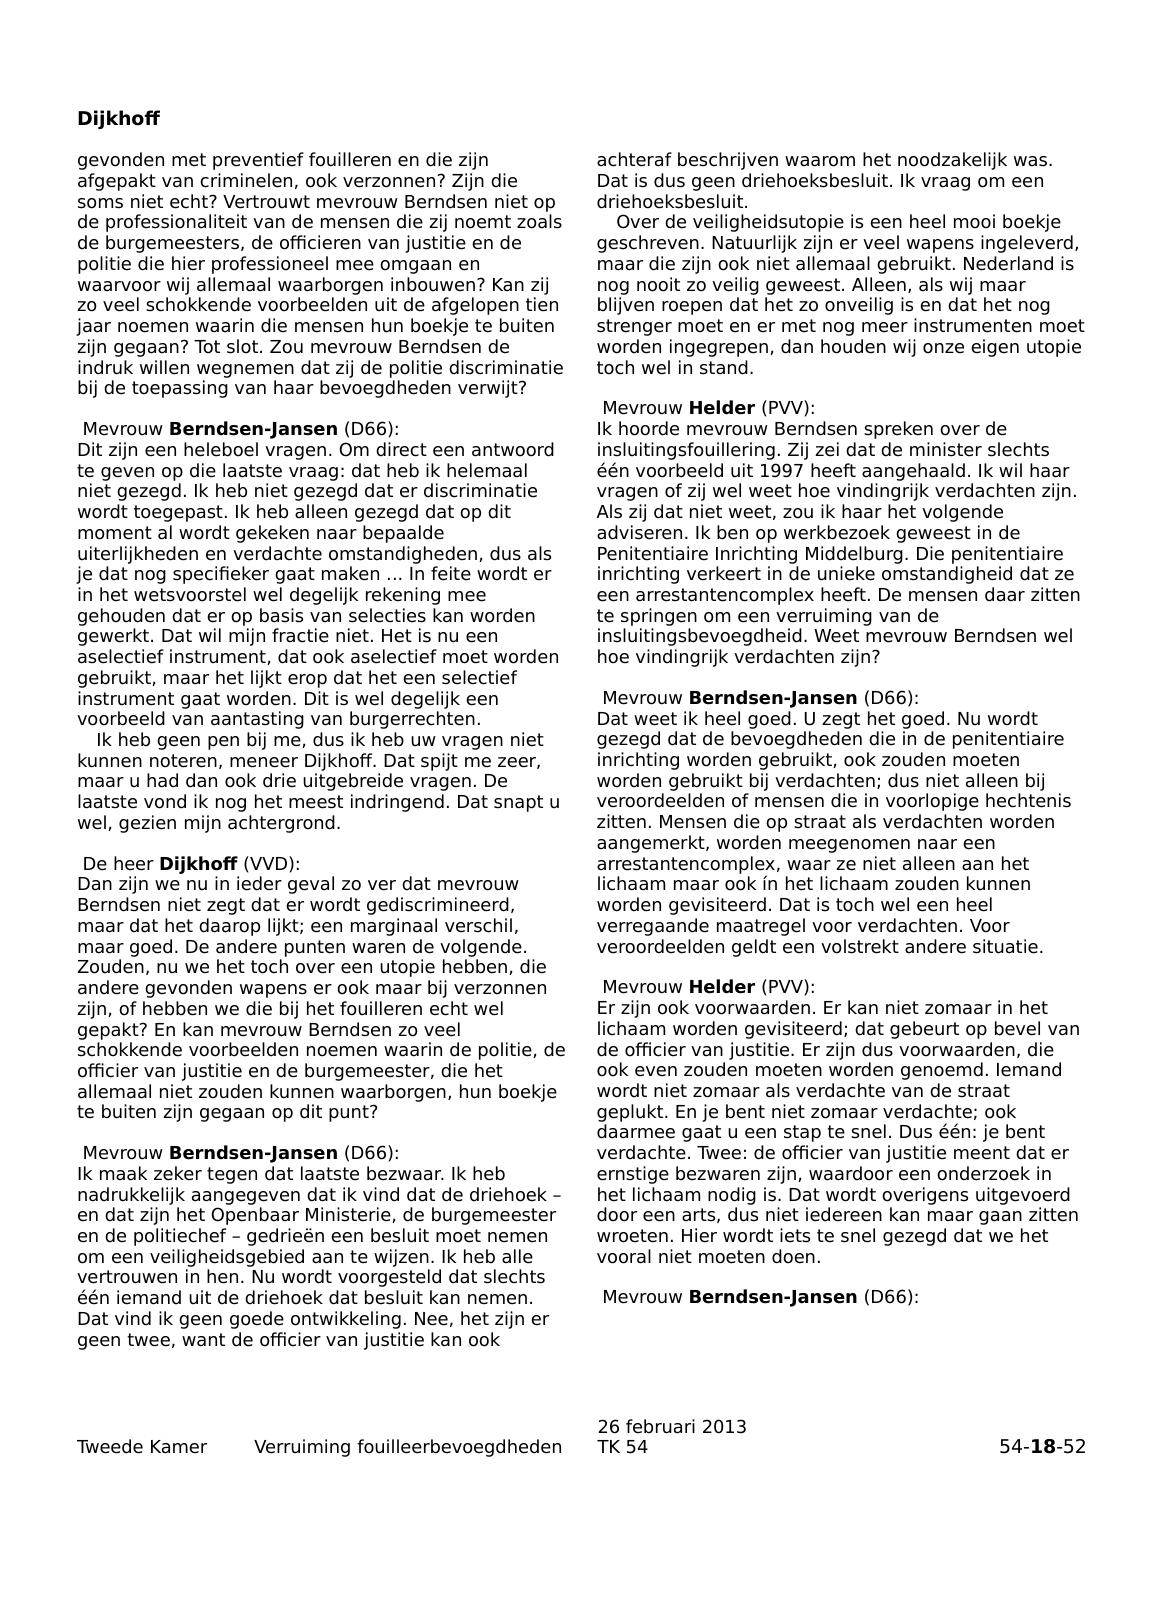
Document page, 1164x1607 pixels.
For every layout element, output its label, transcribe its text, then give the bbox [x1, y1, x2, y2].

text Over de veiligheidsutopie is een heel mooi boekje geschreven. Natuurlijk zijn er veel wapens ingeleverd, maar die zijn ook niet allemaal gebruikt. Nederland is nog nooit zo veilig geweest. Alleen, als wij maar blijven roepen dat het zo onveilig is en dat het nog strenger moet en er met nog meer instrumenten moet worden ingegrepen, dan houden wij onze eigen utopie toch wel in stand. [596, 212, 1087, 378]
text Mevrouw Berndsen-Jansen (D66): [596, 1287, 1087, 1308]
text Mevrouw Berndsen-Jansen (D66): [596, 688, 1087, 708]
text achteraf beschrijven waarom het noodzakelijk was. Dat is dus geen driehoeksbesluit. Ik vraag om een driehoeksbesluit. [596, 150, 1087, 212]
text gevonden met preventief fouilleren en die zijn afgepakt van criminelen, ook verzonnen? Zijn die soms niet echt? Vertrouwt mevrouw Berndsen niet op de professionaliteit van de mensen die zij noemt zoals de burgemeesters, de officieren van justitie en de politie die hier professioneel mee omgaan en waarvoor wij allemaal waarborgen inbouwen? Kan zij zo veel schokkende voorbeelden uit de afgelopen tien jaar noemen waarin die mensen hun boekje te buiten zijn gegaan? Tot slot. Zou mevrouw Berndsen de indruk willen wegnemen dat zij de politie discriminatie bij de toepassing van haar bevoegdheden verwijt? [77, 150, 567, 399]
text Dan zijn we nu in ieder geval zo ver dat mevrouw Berndsen niet zegt dat er wordt gediscrimineerd, maar dat het daarop lijkt; een marginaal verschil, maar goed. De andere punten waren de volgende. Zouden, nu we het toch over een utopie hebben, die andere gevonden wapens er ook maar bij verzonnen zijn, of hebben we die bij het fouilleren echt wel gepakt? En kan mevrouw Berndsen zo veel schokkende voorbeelden noemen waarin de politie, de officier van justitie en de burgemeester, die het allemaal niet zouden kunnen waarborgen, hun boekje te buiten zijn gegaan op dit punt? [77, 874, 567, 1123]
text Ik heb geen pen bij me, dus ik heb uw vragen niet kunnen noteren, meneer Dijkhoff. Dat spijt me zeer, maar u had dan ook drie uitgebreide vragen. De laatste vond ik nog het meest indringend. Dat snapt u wel, gezien mijn achtergrond. [77, 730, 567, 833]
text De heer Dijkhoff (VVD): [77, 853, 567, 874]
text Dit zijn een heleboel vragen. Om direct een antwoord te geven op die laatste vraag: dat heb ik helemaal niet gezegd. Ik heb niet gezegd dat er discriminatie wordt toegepast. Ik heb alleen gezegd dat op dit moment al wordt gekeken naar bepaalde uiterlijkheden en verdachte omstandigheden, dus als je dat nog specifieker gaat maken ... In feite wordt er in het wetsvoorstel wel degelijk rekening mee gehouden dat er op basis van selecties kan worden gewerkt. Dat wil mijn fractie niet. Het is nu een aselectief instrument, dat ook aselectief moet worden gebruikt, maar het lijkt erop dat het een selectief instrument gaat worden. Dit is wel degelijk een voorbeeld van aantasting van burgerrechten. [77, 440, 567, 730]
text Mevrouw Berndsen-Jansen (D66): [77, 419, 567, 440]
text Ik hoorde mevrouw Berndsen spreken over de insluitingsfouillering. Zij zei dat de minister slechts één voorbeeld uit 1997 heeft aangehaald. Ik wil haar vragen of zij wel weet hoe vindingrijk verdachten zijn. Als zij dat niet weet, zou ik haar het volgende adviseren. Ik ben op werkbezoek geweest in de Penitentiaire Inrichting Middelburg. Die penitentiaire inrichting verkeert in de unieke omstandigheid dat ze een arrestantencomplex heeft. De mensen daar zitten te springen om een verruiming van de insluitingsbevoegdheid. Weet mevrouw Berndsen wel hoe vindingrijk verdachten zijn? [596, 419, 1087, 668]
text Dat weet ik heel goed. U zegt het goed. Nu wordt gezegd dat de bevoegdheden die in de penitentiaire inrichting worden gebruikt, ook zouden moeten worden gebruikt bij verdachten; dus niet alleen bij veroordeelden of mensen die in voorlopige hechtenis zitten. Mensen die op straat als verdachten worden aangemerkt, worden meegenomen naar een arrestantencomplex, waar ze niet alleen aan het lichaam maar ook ín het lichaam zouden kunnen worden gevisiteerd. Dat is toch wel een heel verregaande maatregel voor verdachten. Voor veroordeelden geldt een volstrekt andere situatie. [596, 708, 1087, 957]
text Ik maak zeker tegen dat laatste bezwaar. Ik heb nadrukkelijk aangegeven dat ik vind dat de driehoek – en dat zijn het Openbaar Ministerie, de burgemeester en de politiechef – gedrieën een besluit moet nemen om een veiligheidsgebied aan te wijzen. Ik heb alle vertrouwen in hen. Nu wordt voorgesteld dat slechts één iemand uit de driehoek dat besluit kan nemen. Dat vind ik geen goede ontwikkeling. Nee, het zijn er geen twee, want de officier van justitie kan ook [77, 1164, 567, 1350]
text Er zijn ook voorwaarden. Er kan niet zomaar in het lichaam worden gevisiteerd; dat gebeurt op bevel van de officier van justitie. Er zijn dus voorwaarden, die ook even zouden moeten worden genoemd. Iemand wordt niet zomaar als verdachte van de straat geplukt. En je bent niet zomaar verdachte; ook daarmee gaat u een stap te snel. Dus één: je bent verdachte. Twee: de officier van justitie meent dat er ernstige bezwaren zijn, waardoor een onderzoek in het lichaam nodig is. Dat wordt overigens uitgevoerd door een arts, dus niet iedereen kan maar gaan zitten wroeten. Hier wordt iets te snel gezegd dat we het vooral niet moeten doen. [596, 998, 1087, 1267]
text Mevrouw Helder (PVV): [596, 977, 1087, 998]
text Mevrouw Helder (PVV): [596, 398, 1087, 419]
text Mevrouw Berndsen-Jansen (D66): [77, 1143, 567, 1164]
